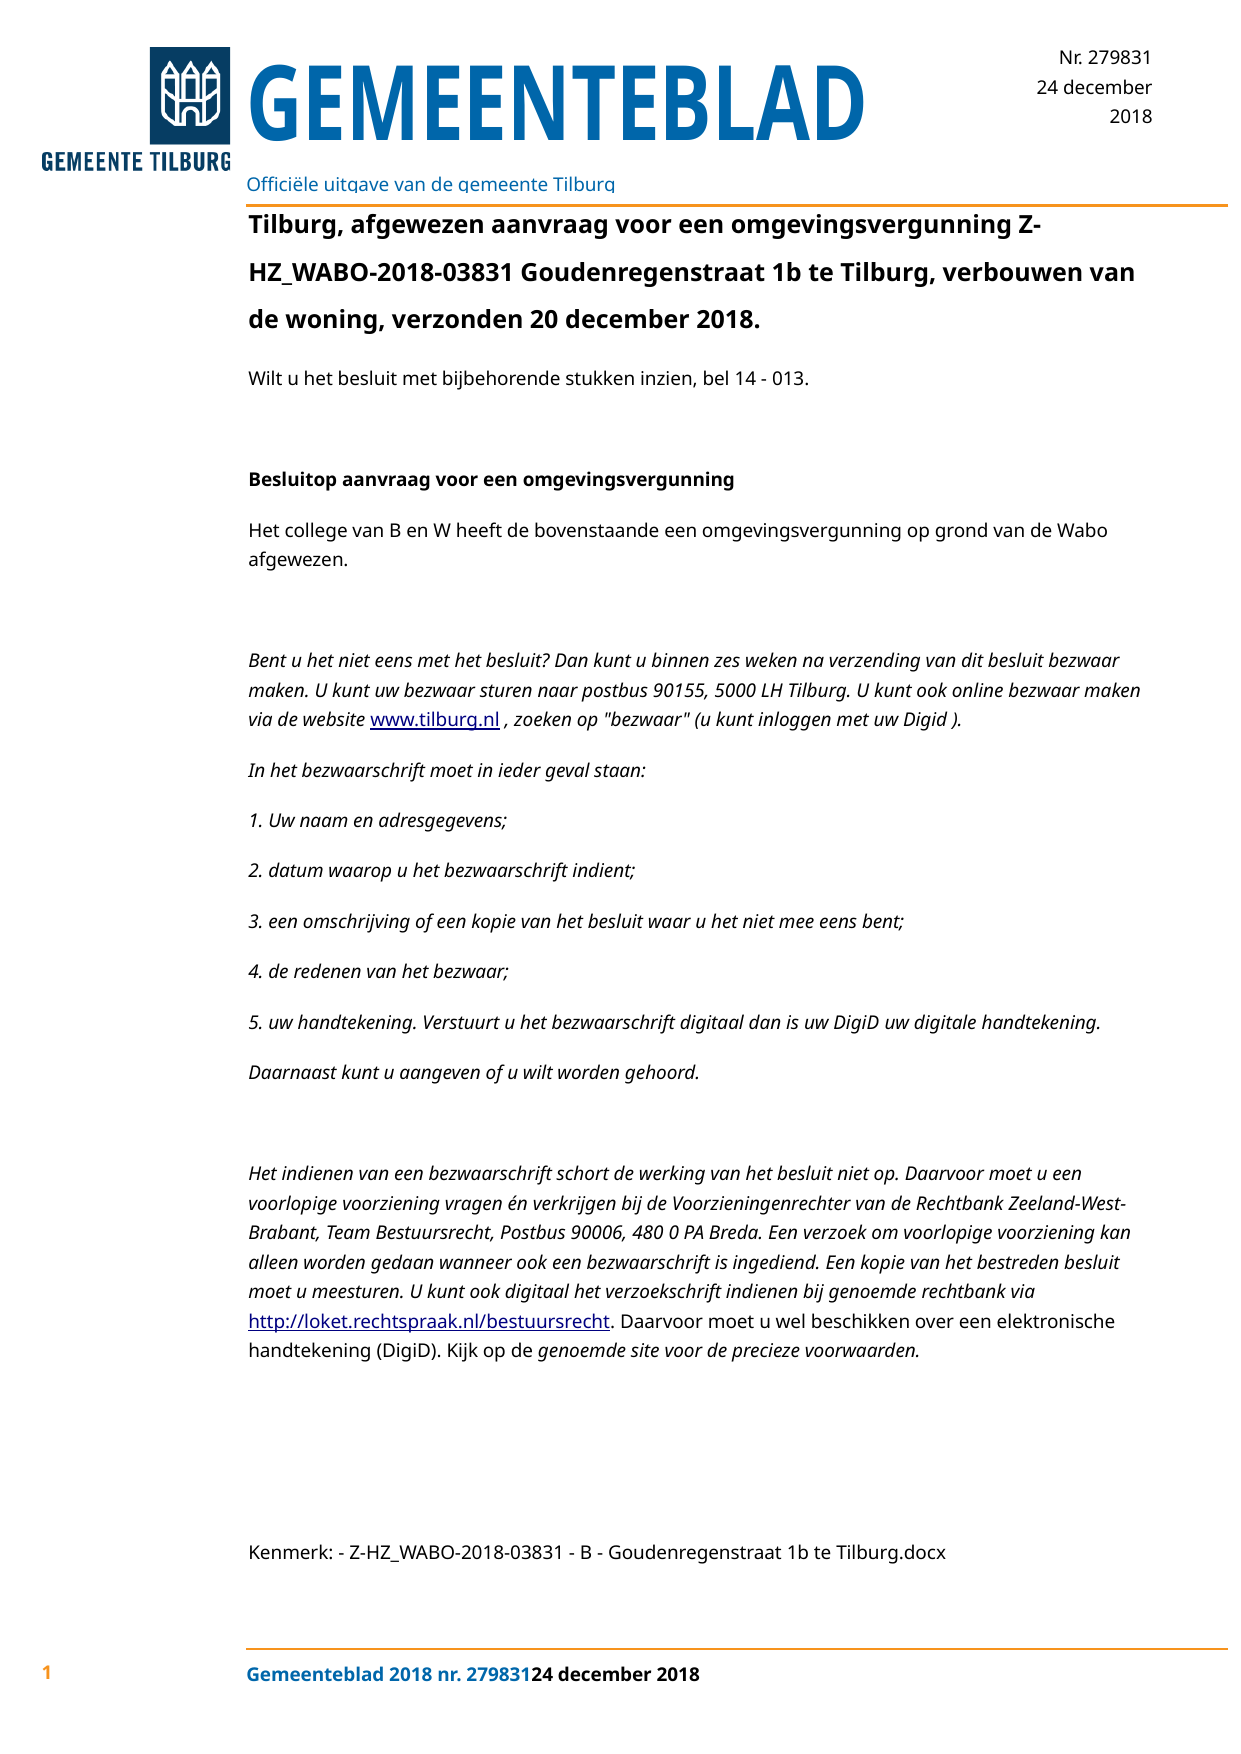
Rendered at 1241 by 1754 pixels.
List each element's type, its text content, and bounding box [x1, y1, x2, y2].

text Het indienen van een bezwaarschrift schort de werking van het besluit niet op. Daarvoor moet u een voorlopige voorziening vragen én verkrijgen bij de Voorzieningenrechter van de Rechtbank Zeeland-West-Brabant, Team Bestuursrecht, Postbus 90006, 480 0 PA Breda. Een verzoek om voorlopige voorziening kan alleen worden gedaan wanneer ook een bezwaarschrift is ingediend. Een kopie van het bestreden besluit moet u meesturen. U kunt ook digitaal het verzoekschrift indienen bij genoemde rechtbank via http://loket.rechtspraak.nl/bestuursrecht. Daarvoor moet u wel beschikken over een elektronische handtekening (DigiD). Kijk op de genoemde site voor de precieze voorwaarden. [248, 1160, 1152, 1363]
text Het college van B en W heeft de bovenstaande een omgevingsvergunning op grond van de Wabo afgewezen. [248, 517, 1152, 572]
text 2. datum waarop u het bezwaarschrift indient; [248, 858, 1152, 883]
text 4. de redenen van het bezwaar; [248, 958, 1152, 984]
text Daarnaast kunt u aangeven of u wilt worden gehoord. [248, 1059, 1152, 1085]
text 5. uw handtekening. Verstuurt u het bezwaarschrift digitaal dan is uw DigiD uw digitale handtekening. [248, 1009, 1152, 1034]
text Wilt u het besluit met bijbehorende stukken inzien, bel 14 - 013. [248, 366, 1152, 391]
text 3. een omschrijving of een kopie van het besluit waar u het niet mee eens bent; [248, 908, 1152, 934]
text 1. Uw naam en adresgegevens; [248, 807, 1152, 833]
text Besluitop aanvraag voor een omgevingsvergunning [248, 466, 1152, 492]
text Tilburg, afgewezen aanvraag voor een omgevingsvergunning Z-HZ_WABO-2018-03831 Goudenregenstraat 1b te Tilburg, verbouwen van de woning, verzonden 20 december 2018. [248, 207, 1152, 336]
picture [41, 47, 231, 172]
text Bent u het niet eens met het besluit? Dan kunt u binnen zes weken na verzending van dit besluit bezwaar maken. U kunt uw bezwaar sturen naar postbus 90155, 5000 LH Tilburg. U kunt ook online bezwaar maken via de website www.tilburg.nl , zoeken op "bezwaar" (u kunt inloggen met uw Digid ). [248, 647, 1152, 732]
text In het bezwaarschrift moet in ieder geval staan: [248, 757, 1152, 782]
text Kenmerk: - Z-HZ_WABO-2018-03831 - B - Goudenregenstraat 1b te Tilburg.docx [248, 1539, 1152, 1565]
